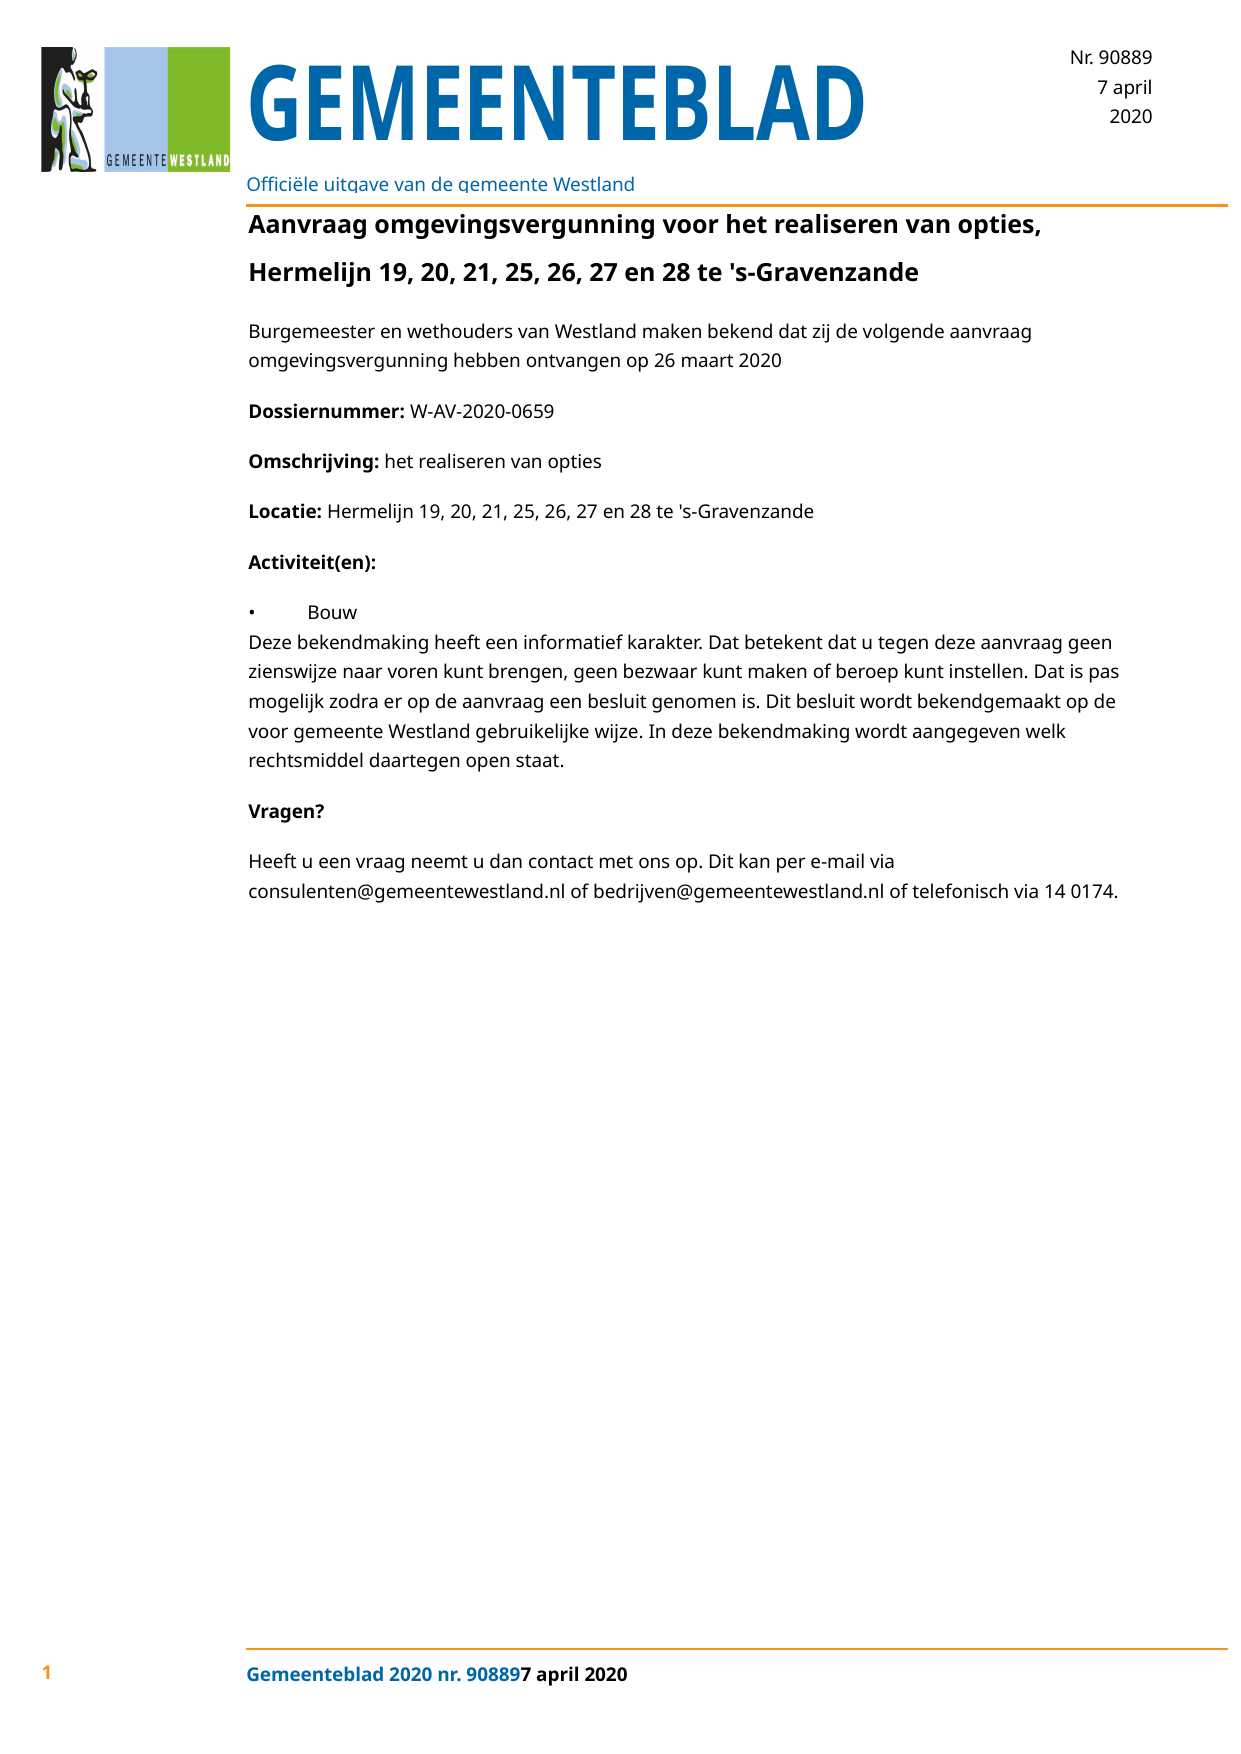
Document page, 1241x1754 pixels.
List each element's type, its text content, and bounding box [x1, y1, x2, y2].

text Aanvraag omgevingsvergunning voor het realiseren van opties, Hermelijn 19, 20, 21, 25, 26, 27 en 28 te 's-Gravenzande [248, 207, 1152, 288]
text Dossiernummer: W-AV-2020-0659 [248, 398, 1152, 424]
text Activiteit(en): [248, 549, 1152, 575]
picture [41, 47, 231, 172]
text Locatie: Hermelijn 19, 20, 21, 25, 26, 27 en 28 te 's-Gravenzande [248, 499, 1152, 524]
text Burgemeester en wethouders van Westland maken bekend dat zij de volgende aanvraag omgevingsvergunning hebben ontvangen op 26 maart 2020 [248, 318, 1152, 373]
text Vragen? [248, 798, 1152, 824]
text Heeft u een vraag neemt u dan contact met ons op. Dit kan per e-mail via consulenten@gemeentewestland.nl of bedrijven@gemeentewestland.nl of telefonisch via 14 0174. [248, 848, 1152, 904]
text Omschrijving: het realiseren van opties [248, 448, 1152, 474]
list Bouw [248, 599, 1152, 625]
text Deze bekendmaking heeft een informatief karakter. Dat betekent dat u tegen deze aanvraag geen zienswijze naar voren kunt brengen, geen bezwaar kunt maken of beroep kunt instellen. Dat is pas mogelijk zodra er op de aanvraag een besluit genomen is. Dit besluit wordt bekendgemaakt op de voor gemeente Westland gebruikelijke wijze. In deze bekendmaking wordt aangegeven welk rechtsmiddel daartegen open staat. [248, 629, 1152, 773]
